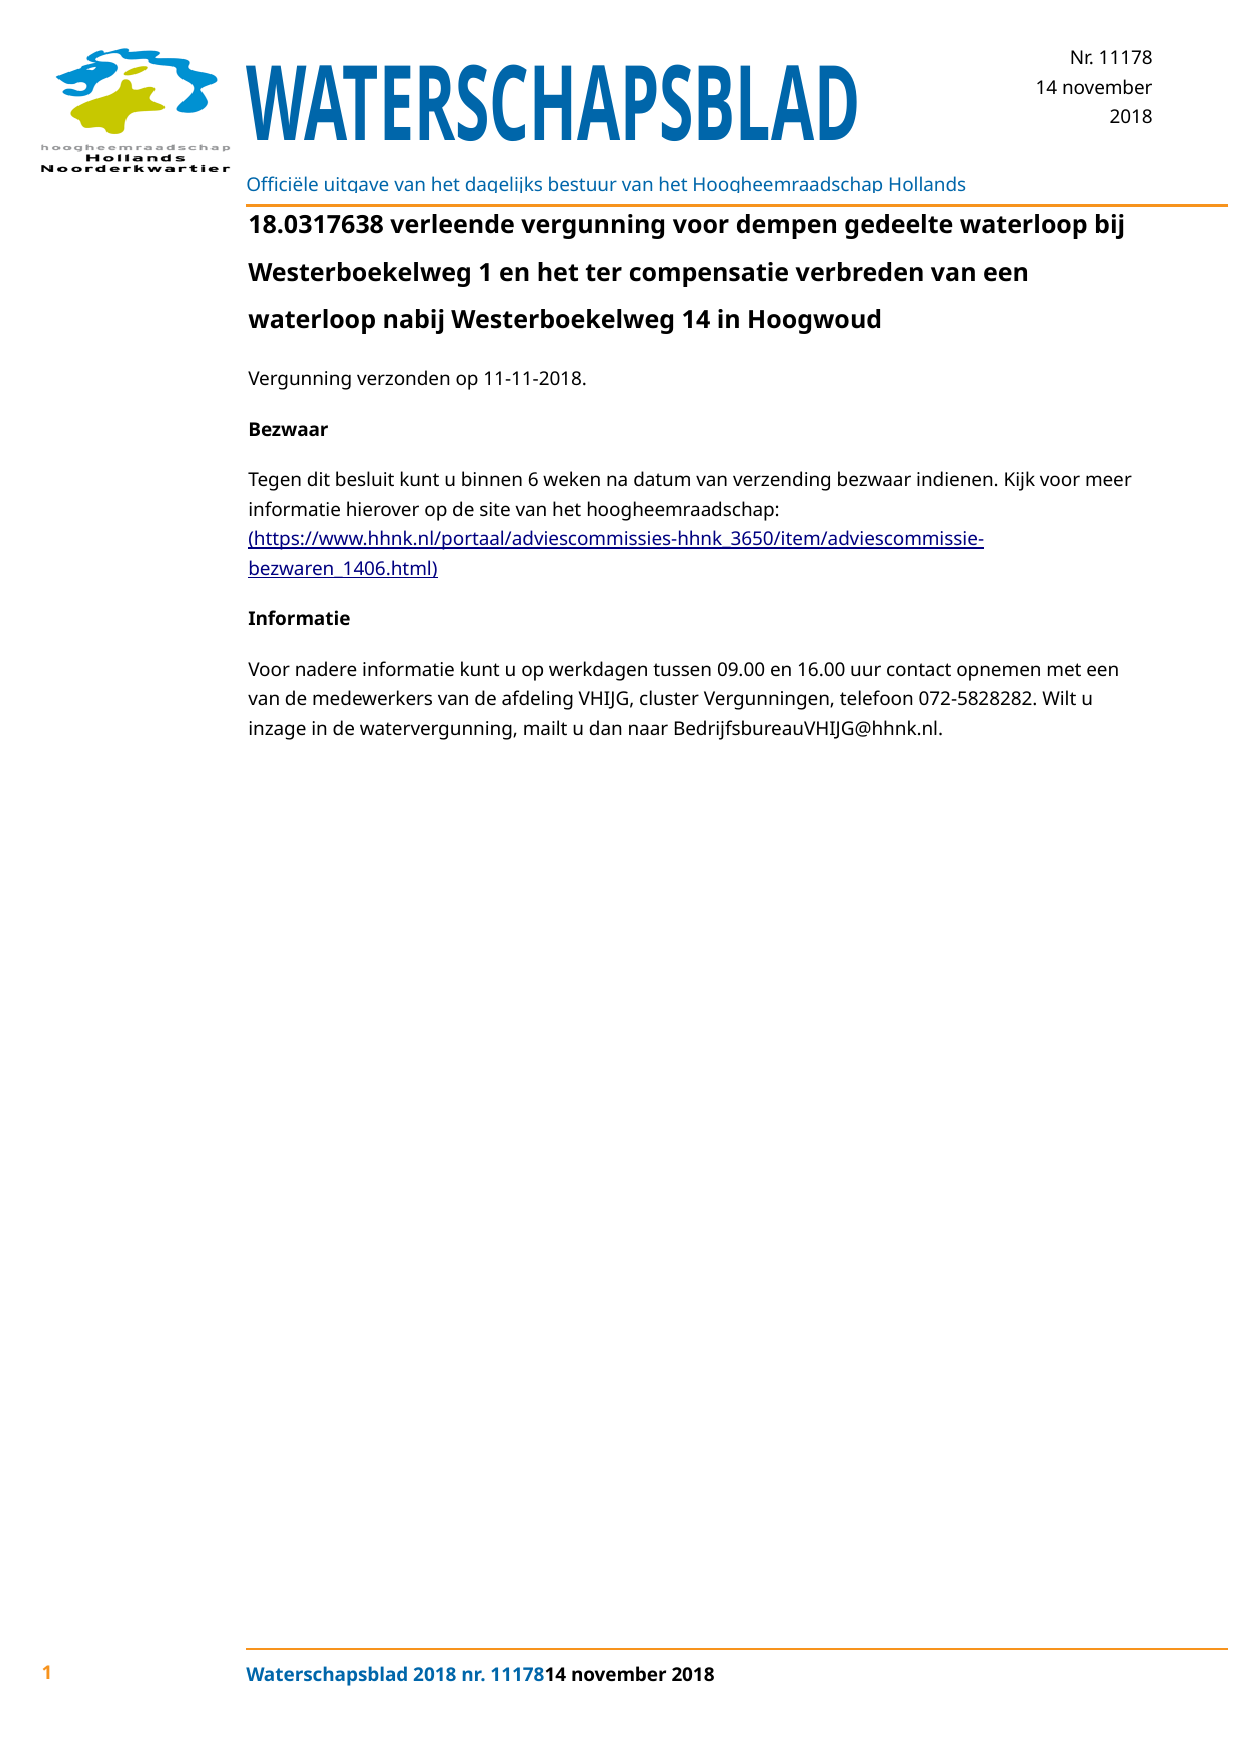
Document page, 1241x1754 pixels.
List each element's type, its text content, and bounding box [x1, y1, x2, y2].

text Tegen dit besluit kunt u binnen 6 weken na datum van verzending bezwaar indienen. Kijk voor meer informatie hierover op de site van het hoogheemraadschap: (https://www.hhnk.nl/portaal/adviescommissies-hhnk_3650/item/adviescommissie-bezwaren_1406.html) [248, 466, 1152, 581]
text Vergunning verzonden op 11-11-2018. [248, 366, 1152, 391]
text 18.0317638 verleende vergunning voor dempen gedeelte waterloop bij Westerboekelweg 1 en het ter compensatie verbreden van een waterloop nabij Westerboekelweg 14 in Hoogwoud [248, 207, 1152, 336]
text Informatie [248, 606, 1152, 631]
text Bezwaar [248, 416, 1152, 442]
picture [41, 47, 231, 172]
text Voor nadere informatie kunt u op werkdagen tussen 09.00 en 16.00 uur contact opnemen met een van de medewerkers van de afdeling VHIJG, cluster Vergunningen, telefoon 072-5828282. Wilt u inzage in de watervergunning, mailt u dan naar BedrijfsbureauVHIJG@hhnk.nl. [248, 656, 1152, 741]
